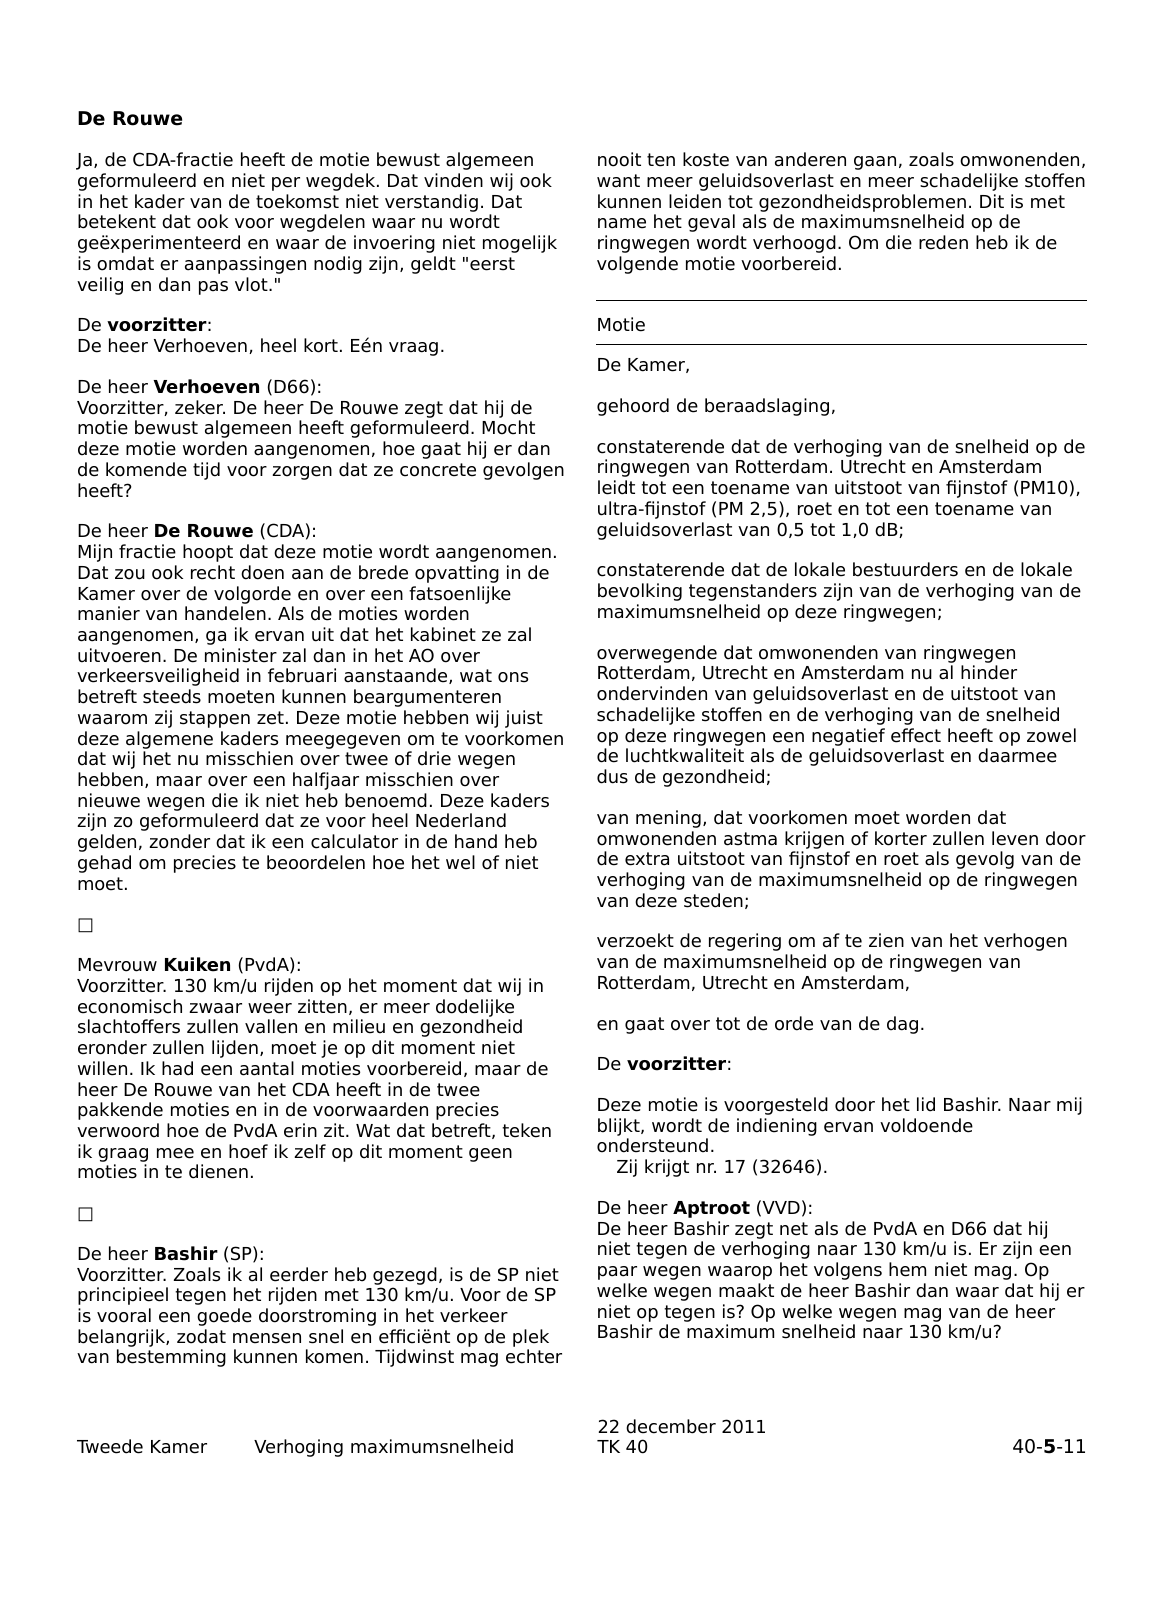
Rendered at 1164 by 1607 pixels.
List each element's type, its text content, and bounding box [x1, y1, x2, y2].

text De Kamer, [596, 355, 1087, 376]
text De heer Bashir zegt net als de PvdA en D66 dat hij niet tegen de verhoging naar 130 km/u is. Er zijn een paar wegen waarop het volgens hem niet mag. Op welke wegen maakt de heer Bashir dan waar dat hij er niet op tegen is? Op welke wegen mag van de heer Bashir de maximum snelheid naar 130 km/u? [596, 1218, 1087, 1343]
text □ [77, 914, 567, 935]
text Mijn fractie hoopt dat deze motie wordt aangenomen. Dat zou ook recht doen aan de brede opvatting in de Kamer over de volgorde en over een fatsoenlijke manier van handelen. Als de moties worden aangenomen, ga ik ervan uit dat het kabinet ze zal uitvoeren. De minister zal dan in het AO over verkeersveiligheid in februari aanstaande, wat ons betreft steeds moeten kunnen beargumenteren waarom zij stappen zet. Deze motie hebben wij juist deze algemene kaders meegegeven om te voorkomen dat wij het nu misschien over twee of drie wegen hebben, maar over een halfjaar misschien over nieuwe wegen die ik niet heb benoemd. Deze kaders zijn zo geformuleerd dat ze voor heel Nederland gelden, zonder dat ik een calculator in de hand heb gehad om precies te beoordelen hoe het wel of niet moet. [77, 542, 567, 894]
text De heer Aptroot (VVD): [596, 1198, 1087, 1218]
text verzoekt de regering om af te zien van het verhogen van de maximumsnelheid op de ringwegen van Rotterdam, Utrecht en Amsterdam, [596, 931, 1087, 993]
text Voorzitter. Zoals ik al eerder heb gezegd, is de SP niet principieel tegen het rijden met 130 km/u. Voor de SP is vooral een goede doorstroming in het verkeer belangrijk, zodat mensen snel en efficiënt op de plek van bestemming kunnen komen. Tijdwinst mag echter [77, 1264, 567, 1368]
text van mening, dat voorkomen moet worden dat omwonenden astma krijgen of korter zullen leven door de extra uitstoot van fijnstof en roet als gevolg van de verhoging van de maximumsnelheid op de ringwegen van deze steden; [596, 808, 1087, 911]
text Ja, de CDA-fractie heeft de motie bewust algemeen geformuleerd en niet per wegdek. Dat vinden wij ook in het kader van de toekomst niet verstandig. Dat betekent dat ook voor wegdelen waar nu wordt geëxperimenteerd en waar de invoering niet mogelijk is omdat er aanpassingen nodig zijn, geldt "eerst veilig en dan pas vlot." [77, 150, 567, 295]
text Voorzitter. 130 km/u rijden op het moment dat wij in economisch zwaar weer zitten, er meer dodelijke slachtoffers zullen vallen en milieu en gezondheid eronder zullen lijden, moet je op dit moment niet willen. Ik had een aantal moties voorbereid, maar de heer De Rouwe van het CDA heeft in de twee pakkende moties en in de voorwaarden precies verwoord hoe de PvdA erin zit. Wat dat betreft, teken ik graag mee en hoef ik zelf op dit moment geen moties in te dienen. [77, 976, 567, 1183]
text De heer Bashir (SP): [77, 1244, 567, 1264]
text en gaat over tot de orde van de dag. [596, 1013, 1087, 1034]
text De voorzitter: [596, 1054, 1087, 1075]
text constaterende dat de lokale bestuurders en de lokale bevolking tegenstanders zijn van de verhoging van de maximumsnelheid op deze ringwegen; [596, 560, 1087, 622]
text De heer Verhoeven, heel kort. Eén vraag. [77, 336, 567, 357]
text constaterende dat de verhoging van de snelheid op de ringwegen van Rotterdam. Utrecht en Amsterdam leidt tot een toename van uitstoot van fijnstof (PM10), ultra-fijnstof (PM 2,5), roet en tot een toename van geluidsoverlast van 0,5 tot 1,0 dB; [596, 437, 1087, 540]
text nooit ten koste van anderen gaan, zoals omwonenden, want meer geluidsoverlast en meer schadelijke stoffen kunnen leiden tot gezondheidsproblemen. Dit is met name het geval als de maximumsnelheid op de ringwegen wordt verhoogd. Om die reden heb ik de volgende motie voorbereid. [596, 150, 1087, 274]
text Deze motie is voorgesteld door het lid Bashir. Naar mij blijkt, wordt de indiening ervan voldoende ondersteund. [596, 1095, 1087, 1157]
text □ [77, 1203, 567, 1224]
text overwegende dat omwonenden van ringwegen Rotterdam, Utrecht en Amsterdam nu al hinder ondervinden van geluidsoverlast en de uitstoot van schadelijke stoffen en de verhoging van de snelheid op deze ringwegen een negatief effect heeft op zowel de luchtkwaliteit als de geluidsoverlast en daarmee dus de gezondheid; [596, 642, 1087, 788]
text Voorzitter, zeker. De heer De Rouwe zegt dat hij de motie bewust algemeen heeft geformuleerd. Mocht deze motie worden aangenomen, hoe gaat hij er dan de komende tijd voor zorgen dat ze concrete gevolgen heeft? [77, 397, 567, 501]
text De heer Verhoeven (D66): [77, 377, 567, 397]
text gehoord de beraadslaging, [596, 396, 1087, 417]
text Zij krijgt nr. 17 (32646). [596, 1157, 1087, 1178]
text De voorzitter: [77, 315, 567, 336]
text Mevrouw Kuiken (PvdA): [77, 955, 567, 976]
text De heer De Rouwe (CDA): [77, 521, 567, 542]
text Motie [596, 314, 1087, 335]
